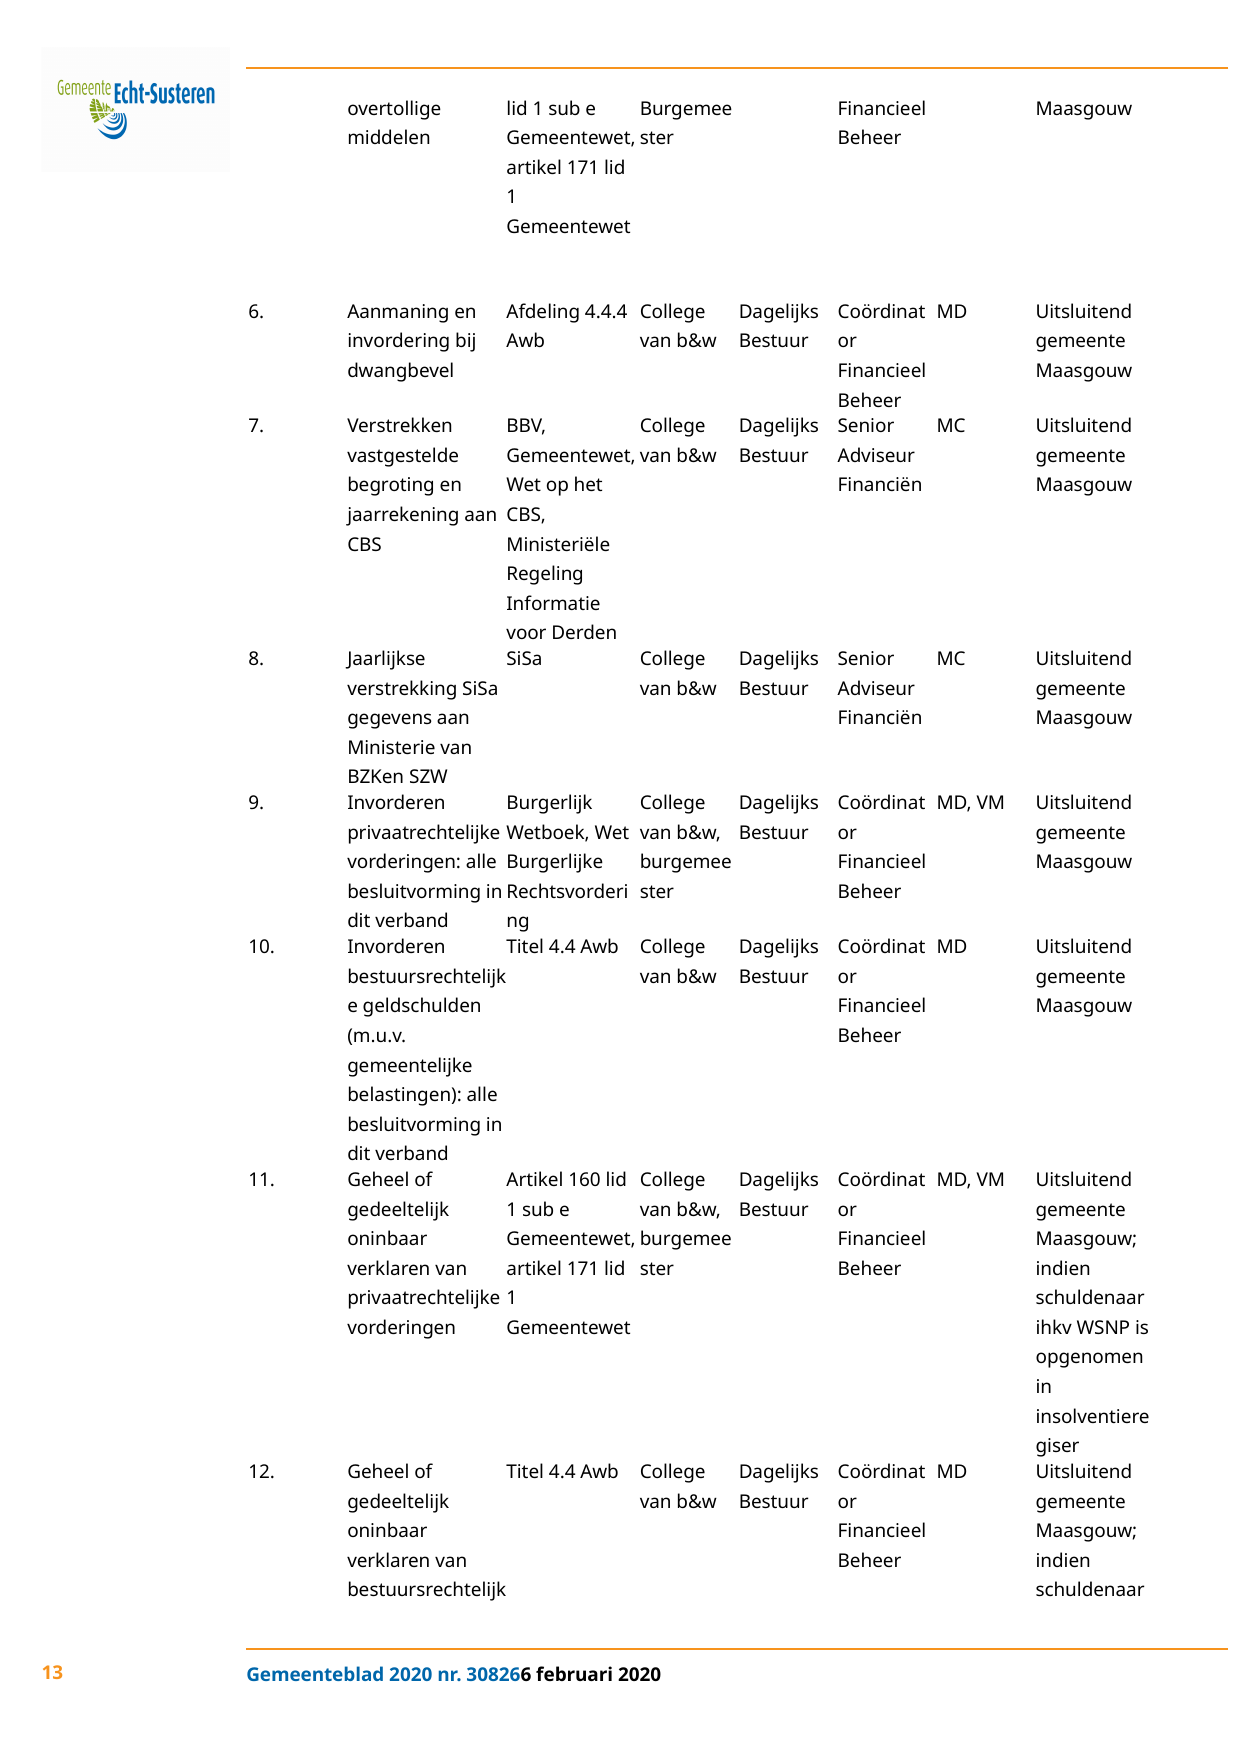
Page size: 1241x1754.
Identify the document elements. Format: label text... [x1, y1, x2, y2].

table_cell 8. [248, 645, 347, 789]
table_cell College van b&w [640, 1458, 738, 1602]
table_cell SiSa [506, 645, 639, 789]
table_cell Geheel of gedeeltelijk oninbaar verklaren van bestuursrechtelijk [347, 1458, 506, 1602]
table_cell Titel 4.4 Awb [506, 934, 639, 1166]
table_cell MD [936, 298, 1035, 412]
table_cell Invorderen privaatrechtelijke vorderingen: alle besluitvorming in dit verband [347, 789, 506, 933]
table_cell Uitsluitend gemeente Maasgouw; indien schuldenaar [1035, 1458, 1152, 1602]
table_cell MD [936, 934, 1035, 1166]
table_cell College van b&w [640, 413, 738, 645]
table_cell [739, 95, 837, 298]
table_cell Uitsluitend gemeente Maasgouw [1035, 645, 1152, 789]
picture [41, 47, 231, 172]
table_cell Financieel Beheer [838, 95, 936, 298]
table_cell MD, VM [936, 789, 1035, 933]
table_cell Afdeling 4.4.4 Awb [506, 298, 639, 412]
table_cell College van b&w [640, 934, 738, 1166]
table_cell Verstrekken vastgestelde begroting en jaarrekening aan CBS [347, 413, 506, 645]
table_cell Dagelijks Bestuur [739, 645, 837, 789]
table_cell Jaarlijkse verstrekking SiSa gegevens aan Ministerie van BZKen SZW [347, 645, 506, 789]
table_cell 10. [248, 934, 347, 1166]
table_cell Senior Adviseur Financiën [838, 645, 936, 789]
table_cell Uitsluitend gemeente Maasgouw [1035, 934, 1152, 1166]
table_cell Maasgouw [1035, 95, 1152, 298]
table_cell Dagelijks Bestuur [739, 1166, 837, 1458]
table_cell Dagelijks Bestuur [739, 934, 837, 1166]
table_cell Uitsluitend gemeente Maasgouw [1035, 789, 1152, 933]
table_cell 11. [248, 1166, 347, 1458]
table_cell Coördinator Financieel Beheer [838, 934, 936, 1166]
table_cell 6. [248, 298, 347, 412]
table_cell Titel 4.4 Awb [506, 1458, 639, 1602]
table_cell Uitsluitend gemeente Maasgouw [1035, 413, 1152, 645]
table_cell Coördinator Financieel Beheer [838, 789, 936, 933]
table_cell College van b&w, burgemeester [640, 789, 738, 933]
table_cell College van b&w [640, 645, 738, 789]
table_cell Dagelijks Bestuur [739, 298, 837, 412]
table_cell MC [936, 413, 1035, 645]
table_cell Coördinator Financieel Beheer [838, 1458, 936, 1602]
table_cell Uitsluitend gemeente Maasgouw [1035, 298, 1152, 412]
table_cell [936, 95, 1035, 298]
table_cell College van b&w, burgemeester [640, 1166, 738, 1458]
table_cell lid 1 sub e Gemeentewet, artikel 171 lid 1 Gemeentewet [506, 95, 639, 298]
table_cell Geheel of gedeeltelijk oninbaar verklaren van privaatrechtelijke vorderingen [347, 1166, 506, 1458]
table_cell Coördinator Financieel Beheer [838, 298, 936, 412]
table_cell overtollige middelen [347, 95, 506, 298]
table_cell 12. [248, 1458, 347, 1602]
table_cell Senior Adviseur Financiën [838, 413, 936, 645]
table_cell Dagelijks Bestuur [739, 789, 837, 933]
table_cell Burgemeester [640, 95, 738, 298]
table_cell [248, 95, 347, 298]
table_cell BBV, Gemeentewet, Wet op het CBS, Ministeriële Regeling Informatie voor Derden [506, 413, 639, 645]
table_cell Artikel 160 lid 1 sub e Gemeentewet, artikel 171 lid 1 Gemeentewet [506, 1166, 639, 1458]
table_cell 9. [248, 789, 347, 933]
table_cell Uitsluitend gemeente Maasgouw; indien schuldenaar ihkv WSNP is opgenomen in insolventieregiser [1035, 1166, 1152, 1458]
table_cell College van b&w [640, 298, 738, 412]
table_cell 7. [248, 413, 347, 645]
table_cell MD [936, 1458, 1035, 1602]
table_cell Coördinator Financieel Beheer [838, 1166, 936, 1458]
table_cell Invorderen bestuursrechtelijke geldschulden (m.u.v. gemeentelijke belastingen): alle besluitvorming in dit verband [347, 934, 506, 1166]
table_cell Aanmaning en invordering bij dwangbevel [347, 298, 506, 412]
table_cell Dagelijks Bestuur [739, 1458, 837, 1602]
table_cell Dagelijks Bestuur [739, 413, 837, 645]
table_cell Burgerlijk Wetboek, Wet Burgerlijke Rechtsvordering [506, 789, 639, 933]
table_cell MD, VM [936, 1166, 1035, 1458]
table_cell MC [936, 645, 1035, 789]
